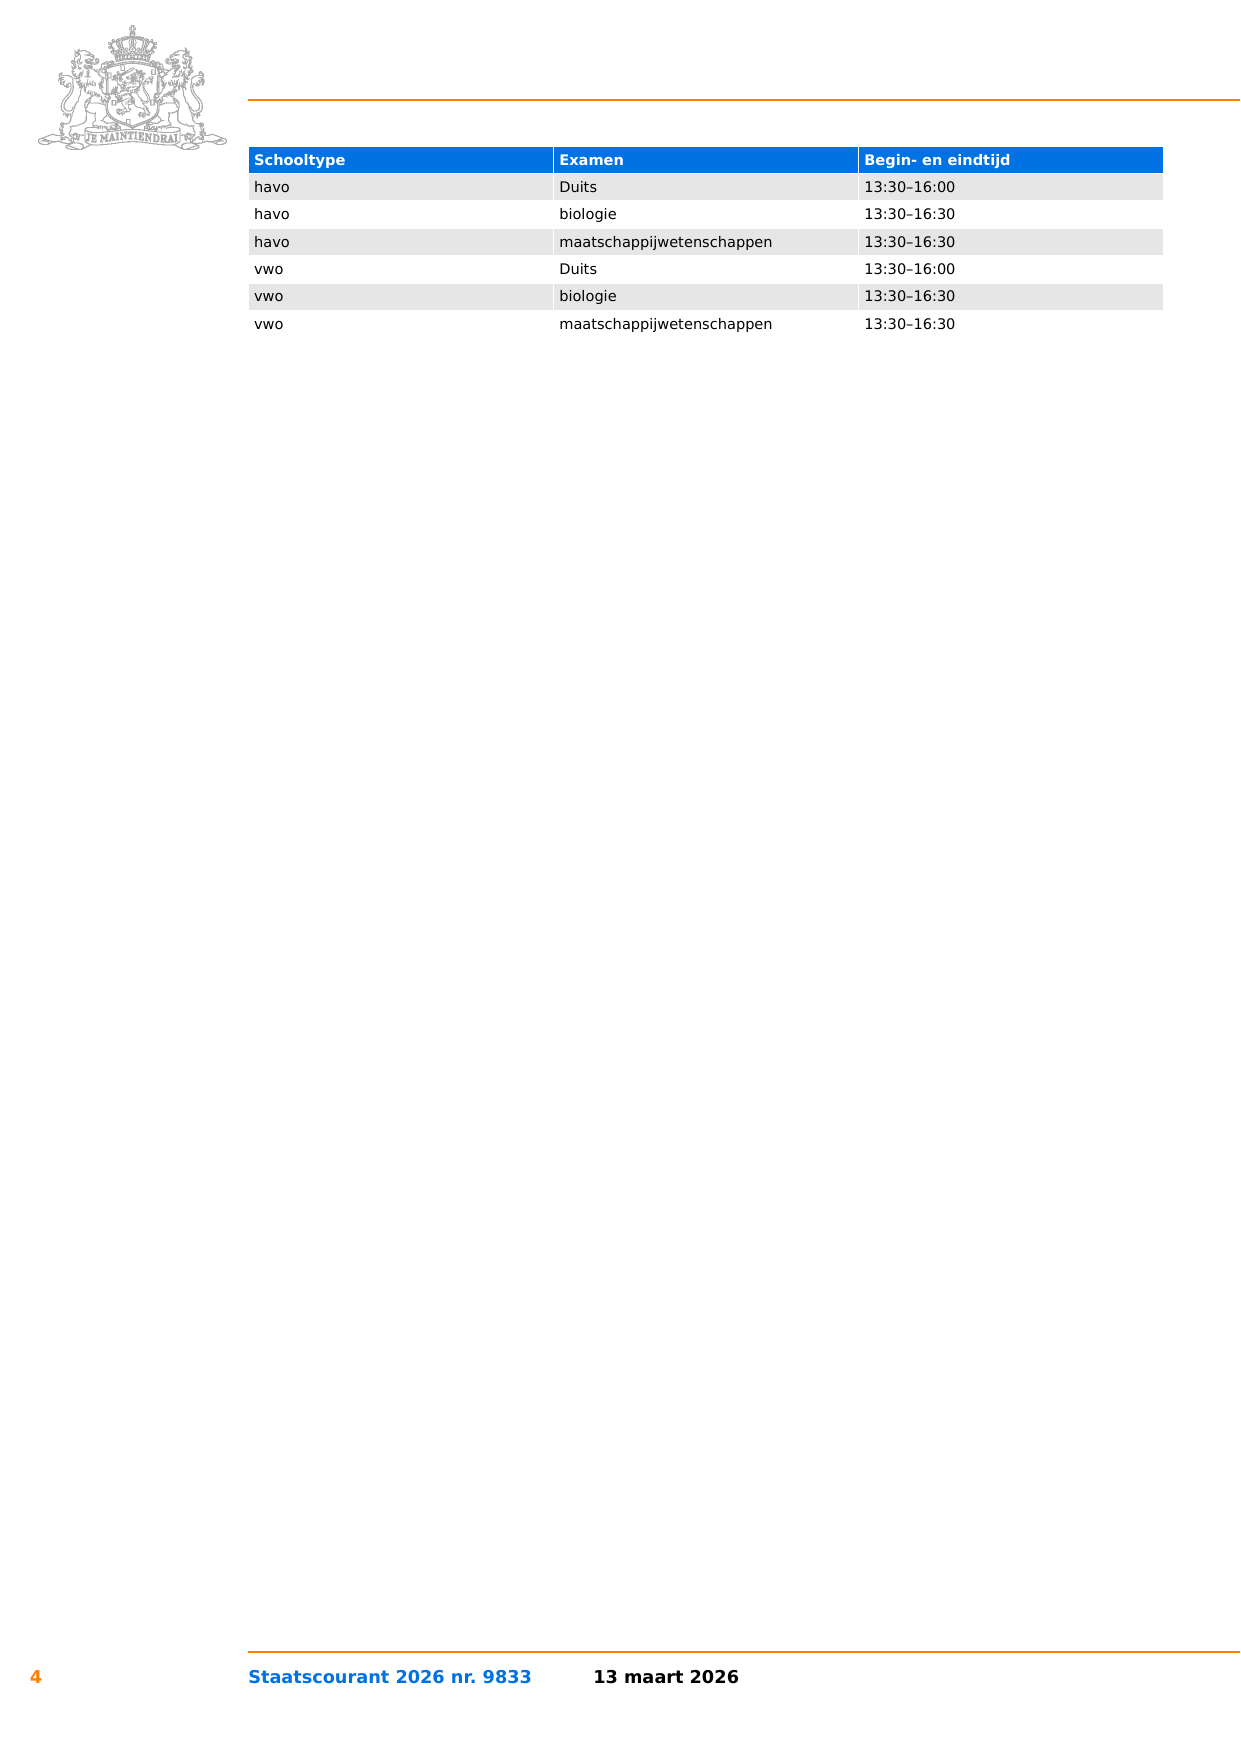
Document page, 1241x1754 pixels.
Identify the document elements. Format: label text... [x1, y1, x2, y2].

table_header [248, 130, 1163, 146]
table_cell 13:30–16:30 [859, 201, 1163, 228]
table_cell Duits [554, 256, 858, 283]
table_cell 13:30–16:00 [859, 256, 1163, 283]
table_cell Schooltype [249, 147, 553, 173]
table_cell vwo [249, 256, 553, 283]
table_cell maatschappijwetenschappen [554, 311, 858, 337]
table_cell 13:30–16:30 [859, 311, 1163, 337]
picture [38, 25, 227, 150]
table_cell maatschappijwetenschappen [554, 229, 858, 255]
table_cell Begin- en eindtijd [859, 147, 1163, 173]
table_cell havo [249, 201, 553, 228]
table_cell biologie [554, 284, 858, 310]
table_cell biologie [554, 201, 858, 228]
table_cell havo [249, 174, 553, 200]
table_cell 13:30–16:00 [859, 174, 1163, 200]
table_cell 13:30–16:30 [859, 284, 1163, 310]
table_cell Duits [554, 174, 858, 200]
table_cell 13:30–16:30 [859, 229, 1163, 255]
table_cell vwo [249, 311, 553, 337]
table_cell vwo [249, 284, 553, 310]
table_cell havo [249, 229, 553, 255]
table_cell Examen [554, 147, 858, 173]
